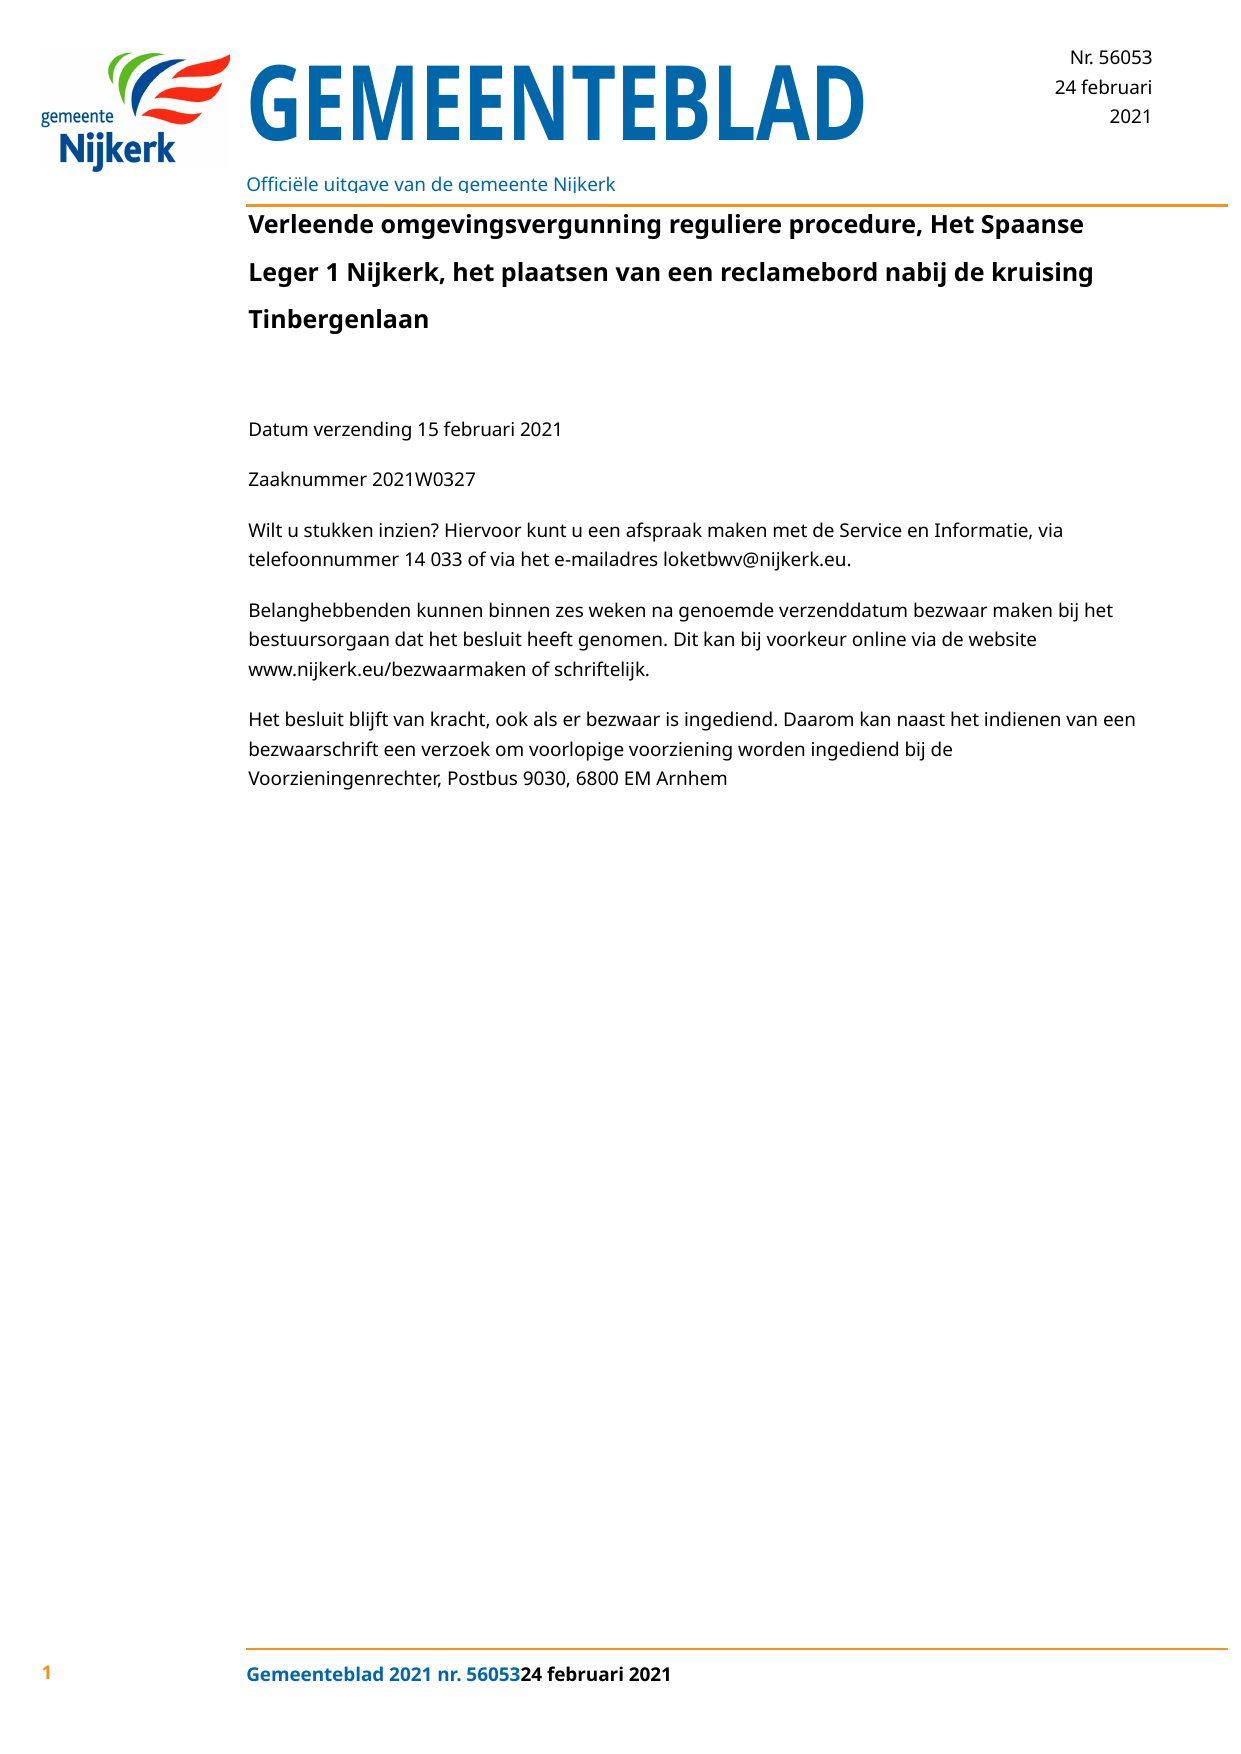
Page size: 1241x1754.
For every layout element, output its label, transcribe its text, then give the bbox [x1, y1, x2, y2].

text Het besluit blijft van kracht, ook als er bezwaar is ingediend. Daarom kan naast het indienen van een bezwaarschrift een verzoek om voorlopige voorziening worden ingediend bij de Voorzieningenrechter, Postbus 9030, 6800 EM Arnhem [248, 706, 1152, 791]
text Zaaknummer 2021W0327 [248, 466, 1152, 492]
text Datum verzending 15 februari 2021 [248, 416, 1152, 442]
text Verleende omgevingsvergunning reguliere procedure, Het Spaanse Leger 1 Nijkerk, het plaatsen van een reclamebord nabij de kruising Tinbergenlaan [248, 207, 1152, 336]
text Belanghebbenden kunnen binnen zes weken na genoemde verzenddatum bezwaar maken bij het bestuursorgaan dat het besluit heeft genomen. Dit kan bij voorkeur online via de website www.nijkerk.eu/bezwaarmaken of schriftelijk. [248, 597, 1152, 682]
text Wilt u stukken inzien? Hiervoor kunt u een afspraak maken met de Service en Informatie, via telefoonnummer 14 033 of via het e-mailadres loketbwv@nijkerk.eu. [248, 517, 1152, 572]
picture [41, 47, 231, 172]
